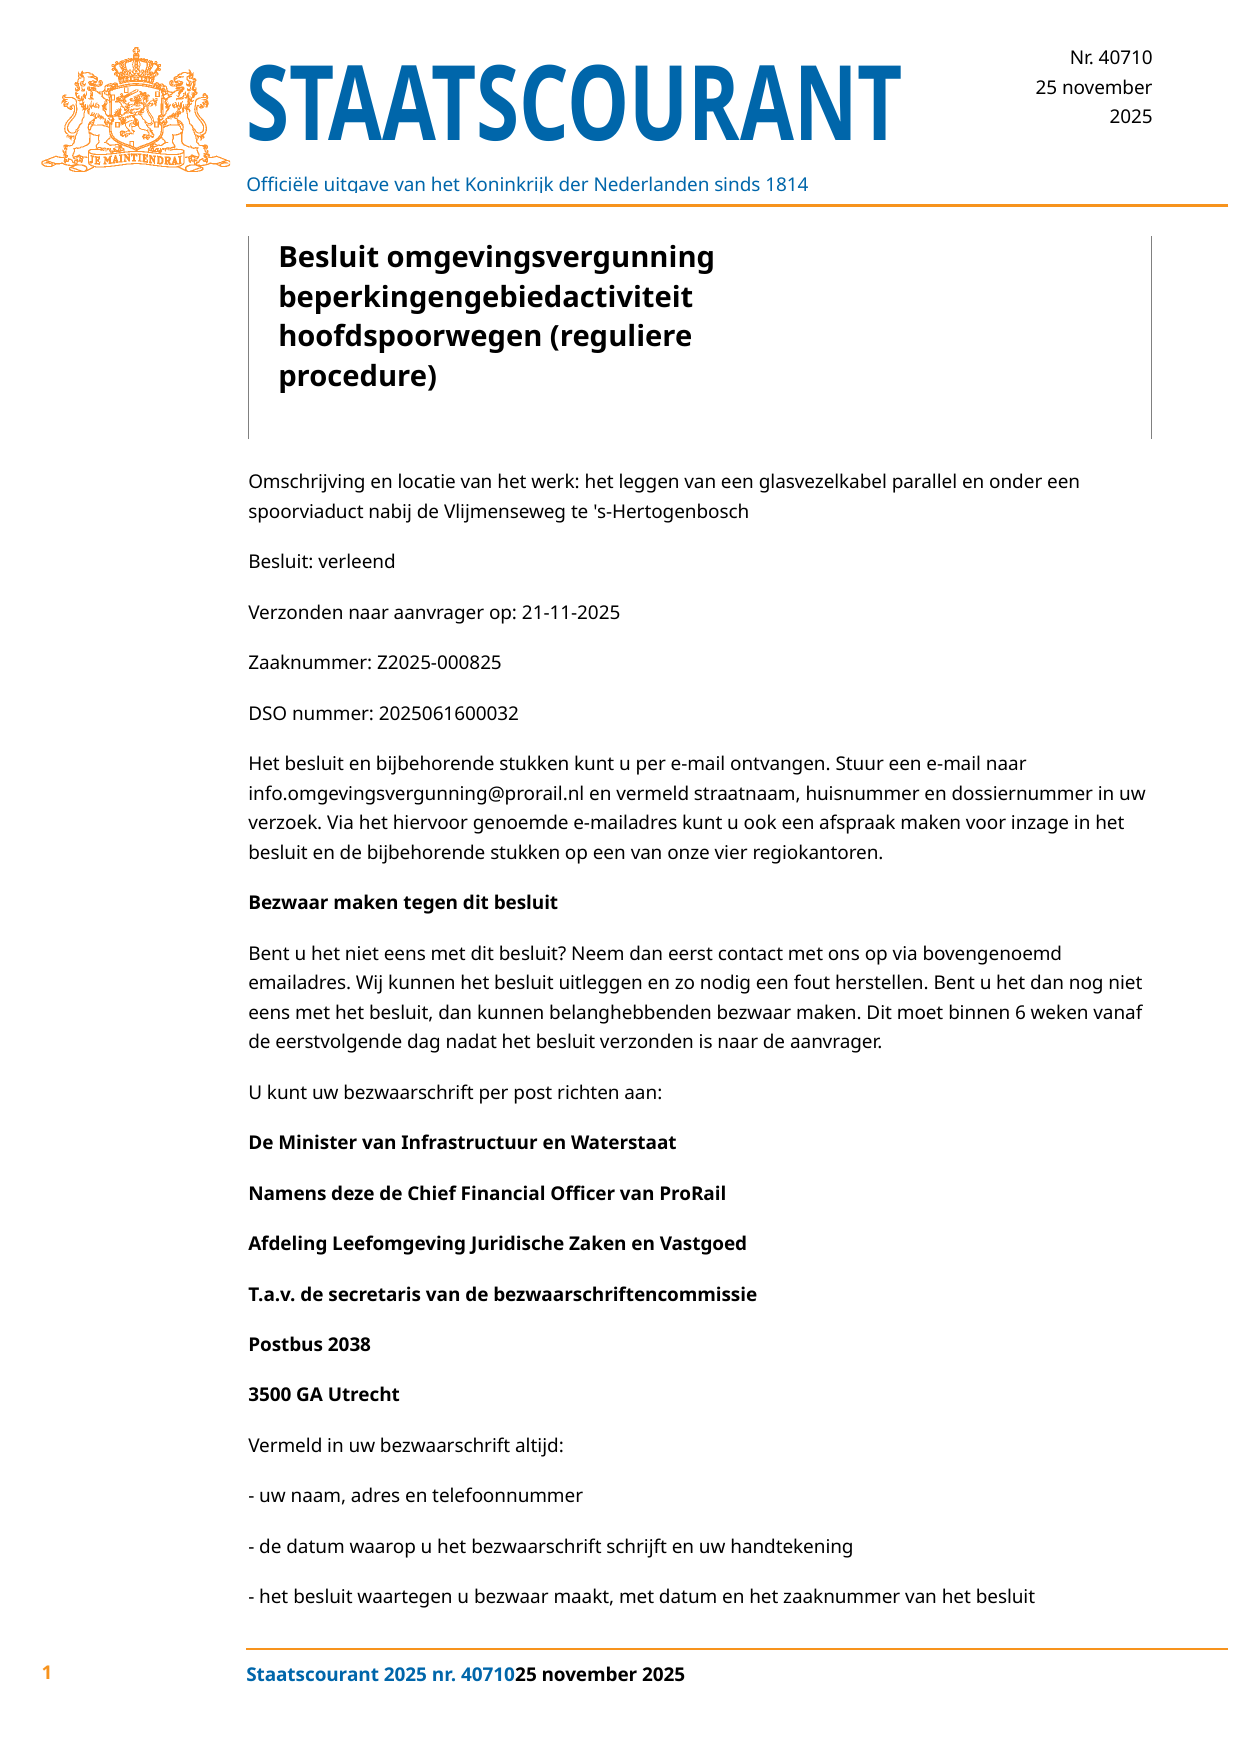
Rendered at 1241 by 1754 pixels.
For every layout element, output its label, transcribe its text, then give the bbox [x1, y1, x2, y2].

text T.a.v. de secretaris van de bezwaarschriftencommissie [248, 1281, 1152, 1306]
table_header [1090, 236, 1151, 413]
text Omschrijving en locatie van het werk: het leggen van een glasvezelkabel parallel en onder een spoorviaduct nabij de Vlijmenseweg te 's-Hertogenbosch [248, 469, 1152, 524]
text Bezwaar maken tegen dit besluit [248, 889, 1152, 915]
text Afdeling Leefomgeving Juridische Zaken en Vastgoed [248, 1230, 1152, 1256]
text 3500 GA Utrecht [248, 1382, 1152, 1407]
text Namens deze de Chief Financial Officer van ProRail [248, 1180, 1152, 1206]
text U kunt uw bezwaarschrift per post richten aan: [248, 1079, 1152, 1105]
text Verzonden naar aanvrager op: 21-11-2025 [248, 599, 1152, 625]
text DSO nummer: 2025061600032 [248, 700, 1152, 726]
text Bent u het niet eens met dit besluit? Neem dan eerst contact met ons op via bovengenoemd emailadres. Wij kunnen het besluit uitleggen en zo nodig een fout herstellen. Bent u het dan nog niet eens met het besluit, dan kunnen belanghebbenden bezwaar maken. Dit moet binnen 6 weken vanaf de eerstvolgende dag nadat het besluit verzonden is naar de aanvrager. [248, 940, 1152, 1054]
text Besluit: verleend [248, 549, 1152, 574]
picture [41, 47, 231, 172]
table_header [850, 414, 1151, 439]
text Vermeld in uw bezwaarschrift altijd: [248, 1432, 1152, 1458]
text - de datum waarop u het bezwaarschrift schrijft en uw handtekening [248, 1533, 1152, 1558]
text - uw naam, adres en telefoonnummer [248, 1482, 1152, 1508]
table_header Besluit omgevingsvergunning beperkingengebiedactiviteit hoofdspoorwegen (reguliere procedure) [249, 236, 850, 439]
picture [912, 236, 1090, 414]
text De Minister van Infrastructuur en Waterstaat [248, 1129, 1152, 1155]
table_header [850, 236, 912, 413]
text - het besluit waartegen u bezwaar maakt, met datum en het zaaknummer van het besluit [248, 1583, 1152, 1609]
text Zaaknummer: Z2025-000825 [248, 649, 1152, 675]
text Postbus 2038 [248, 1331, 1152, 1357]
text Het besluit en bijbehorende stukken kunt u per e-mail ontvangen. Stuur een e-mail naar info.omgevingsvergunning@prorail.nl en vermeld straatnaam, huisnummer en dossiernummer in uw verzoek. Via het hiervoor genoemde e-mailadres kunt u ook een afspraak maken voor inzage in het besluit en de bijbehorende stukken op een van onze vier regiokantoren. [248, 750, 1152, 865]
